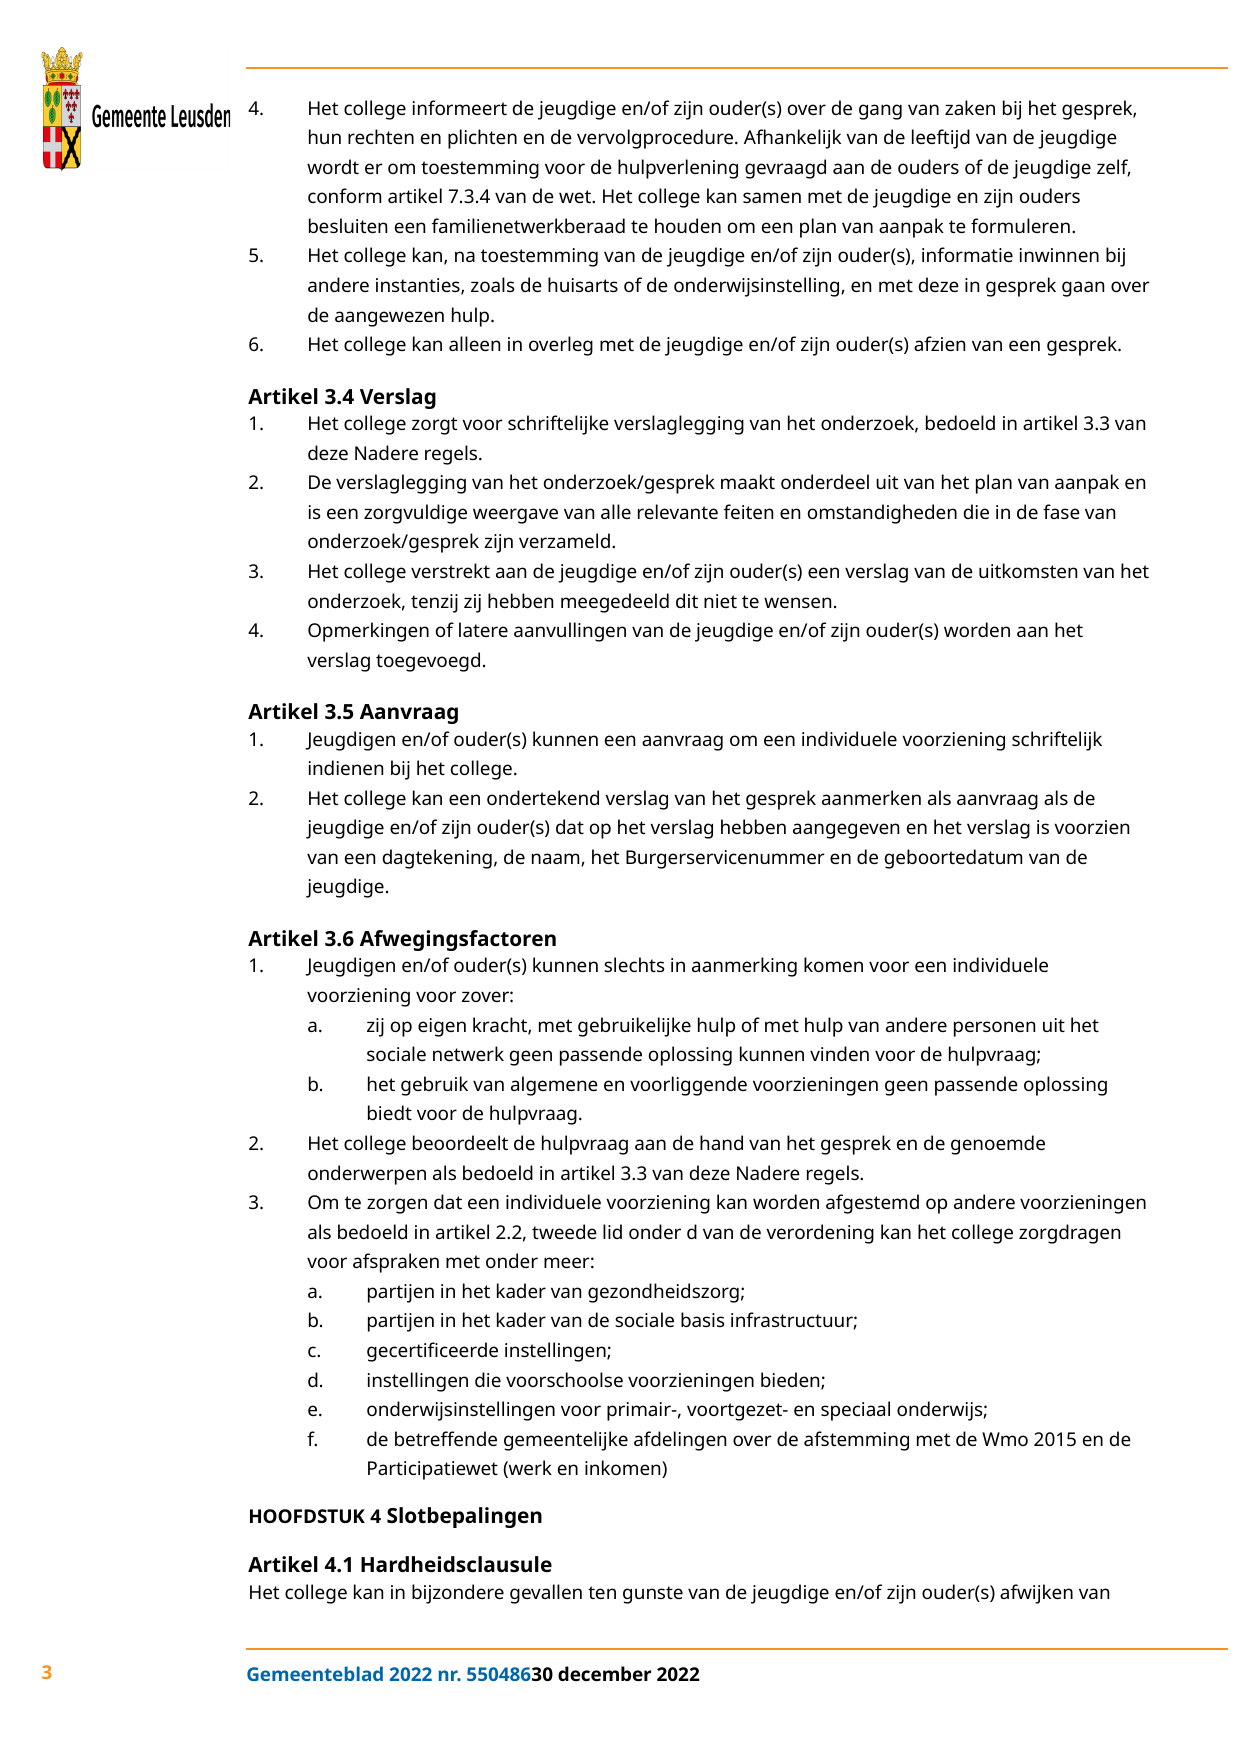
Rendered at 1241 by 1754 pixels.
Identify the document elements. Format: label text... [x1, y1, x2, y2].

list Het college kan, na toestemming van de jeugdige en/of zijn ouder(s), informatie inwinnen bij andere instanties, zoals de huisarts of de onderwijsinstelling, en met deze in gesprek gaan over de aangewezen hulp. [248, 243, 1152, 328]
list Het college zorgt voor schriftelijke verslaglegging van het onderzoek, bedoeld in artikel 3.3 van deze Nadere regels. [248, 410, 1152, 466]
text Artikel 3.5 Aanvraag [248, 697, 1152, 726]
list partijen in het kader van gezondheidszorg; [307, 1278, 1152, 1304]
text Artikel 4.1 Hardheidsclausule [248, 1550, 1152, 1579]
list gecertificeerde instellingen; [307, 1337, 1152, 1363]
text Artikel 3.4 Verslag [248, 382, 1152, 410]
text HOOFDSTUK 4 Slotbepalingen [248, 1501, 1152, 1529]
list Jeugdigen en/of ouder(s) kunnen een aanvraag om een individuele voorziening schriftelijk indienen bij het college. [248, 726, 1152, 781]
text Het college kan in bijzondere gevallen ten gunste van de jeugdige en/of zijn ouder(s) afwijken van [248, 1579, 1152, 1604]
list partijen in het kader van de sociale basis infrastructuur; [307, 1308, 1152, 1333]
list Het college verstrekt aan de jeugdige en/of zijn ouder(s) een verslag van de uitkomsten van het onderzoek, tenzij zij hebben meegedeeld dit niet te wensen. [248, 558, 1152, 613]
list Het college beoordeelt de hulpvraag aan de hand van het gesprek en de genoemde onderwerpen als bedoeld in artikel 3.3 van deze Nadere regels. [248, 1130, 1152, 1185]
list Het college kan alleen in overleg met de jeugdige en/of zijn ouder(s) afzien van een gesprek. [248, 331, 1152, 357]
list onderwijsinstellingen voor primair-, voortgezet- en speciaal onderwijs; [307, 1396, 1152, 1422]
list Het college informeert de jeugdige en/of zijn ouder(s) over de gang van zaken bij het gesprek, hun rechten en plichten en de vervolgprocedure. Afhankelijk van de leeftijd van de jeugdige wordt er om toestemming voor de hulpverlening gevraagd aan de ouders of de jeugdige zelf, conform artikel 7.3.4 van de wet. Het college kan samen met de jeugdige en zijn ouders besluiten een familienetwerkberaad te houden om een plan van aanpak te formuleren. [248, 95, 1152, 239]
picture [41, 47, 231, 172]
list Jeugdigen en/of ouder(s) kunnen slechts in aanmerking komen voor een individuele voorziening voor zover: [248, 953, 1152, 1008]
list de betreffende gemeentelijke afdelingen over de afstemming met de Wmo 2015 en de Participatiewet (werk en inkomen) [307, 1426, 1152, 1481]
list Om te zorgen dat een individuele voorziening kan worden afgestemd op andere voorzieningen als bedoeld in artikel 2.2, tweede lid onder d van de verordening kan het college zorgdragen voor afspraken met onder meer: [248, 1189, 1152, 1274]
list Het college kan een ondertekend verslag van het gesprek aanmerken als aanvraag als de jeugdige en/of zijn ouder(s) dat op het verslag hebben aangegeven en het verslag is voorzien van een dagtekening, de naam, het Burgerservicenummer en de geboortedatum van de jeugdige. [248, 785, 1152, 899]
list De verslaglegging van het onderzoek/gesprek maakt onderdeel uit van het plan van aanpak en is een zorgvuldige weergave van alle relevante feiten en omstandigheden die in de fase van onderzoek/gesprek zijn verzameld. [248, 469, 1152, 554]
list het gebruik van algemene en voorliggende voorzieningen geen passende oplossing biedt voor de hulpvraag. [307, 1071, 1152, 1126]
list instellingen die voorschoolse voorzieningen bieden; [307, 1367, 1152, 1392]
text Artikel 3.6 Afwegingsfactoren [248, 924, 1152, 953]
list zij op eigen kracht, met gebruikelijke hulp of met hulp van andere personen uit het sociale netwerk geen passende oplossing kunnen vinden voor de hulpvraag; [307, 1012, 1152, 1067]
list Opmerkingen of latere aanvullingen van de jeugdige en/of zijn ouder(s) worden aan het verslag toegevoegd. [248, 617, 1152, 673]
